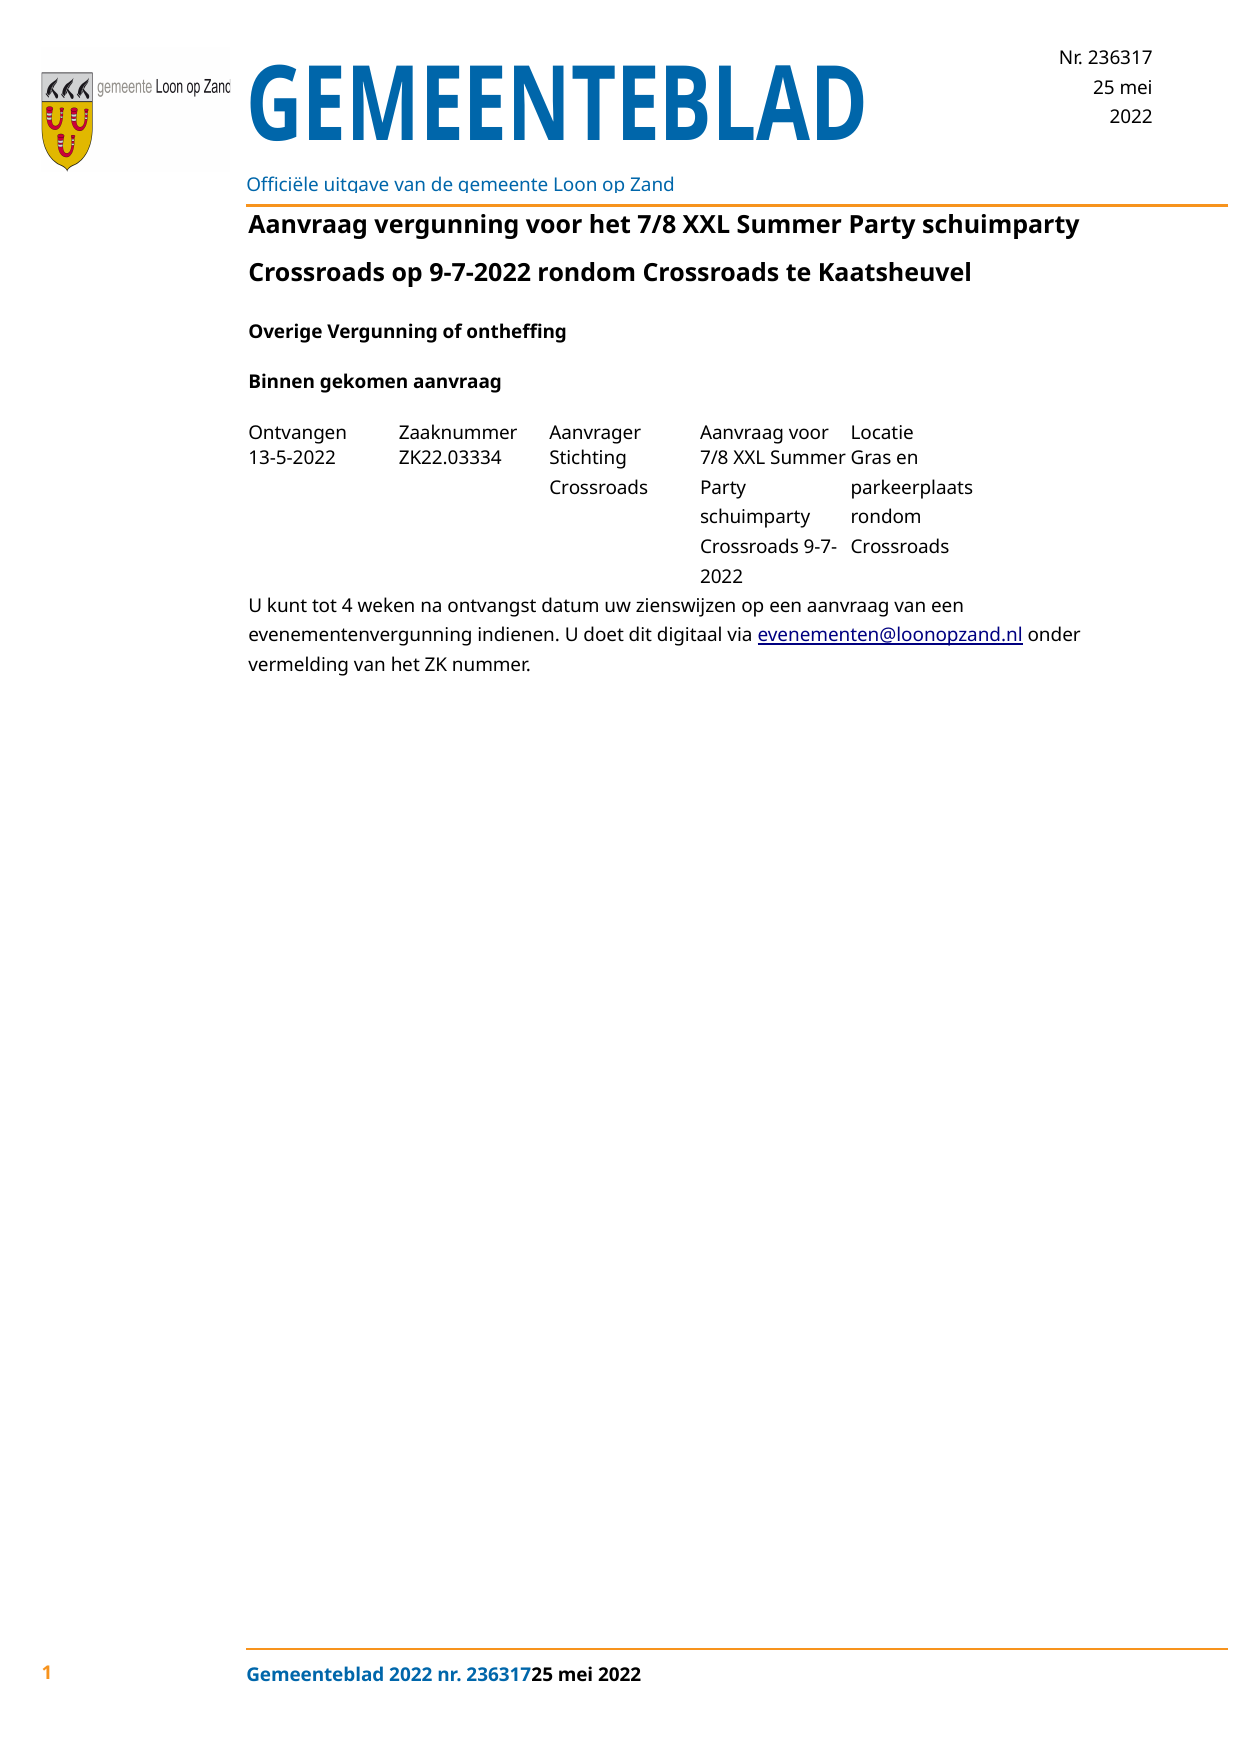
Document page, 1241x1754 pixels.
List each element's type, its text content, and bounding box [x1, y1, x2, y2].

text Aanvraag vergunning voor het 7/8 XXL Summer Party schuimparty Crossroads op 9-7-2022 rondom Crossroads te Kaatsheuvel [248, 207, 1152, 288]
table_header Zaaknummer [399, 419, 549, 444]
table_header Locatie [850, 419, 1001, 444]
picture [41, 47, 231, 172]
table_cell Stichting Crossroads [549, 445, 700, 589]
table_header Aanvrager [549, 419, 700, 444]
text U kunt tot 4 weken na ontvangst datum uw zienswijzen op een aanvraag van een evenementenvergunning indienen. U doet dit digitaal via evenementen@loonopzand.nl onder vermelding van het ZK nummer. [248, 592, 1152, 677]
text Overige Vergunning of ontheffing [248, 318, 1152, 344]
table_header Ontvangen [248, 419, 398, 444]
table_cell Gras en parkeerplaats rondom Crossroads [850, 445, 1001, 589]
table_cell [1001, 445, 1152, 589]
table_cell 7/8 XXL Summer Party schuimparty Crossroads 9-7-2022 [700, 445, 850, 589]
table_cell 13-5-2022 [248, 445, 398, 589]
text Binnen gekomen aanvraag [248, 368, 1152, 394]
table_cell ZK22.03334 [399, 445, 549, 589]
table_header Aanvraag voor [700, 419, 850, 444]
table_header [1001, 419, 1152, 444]
